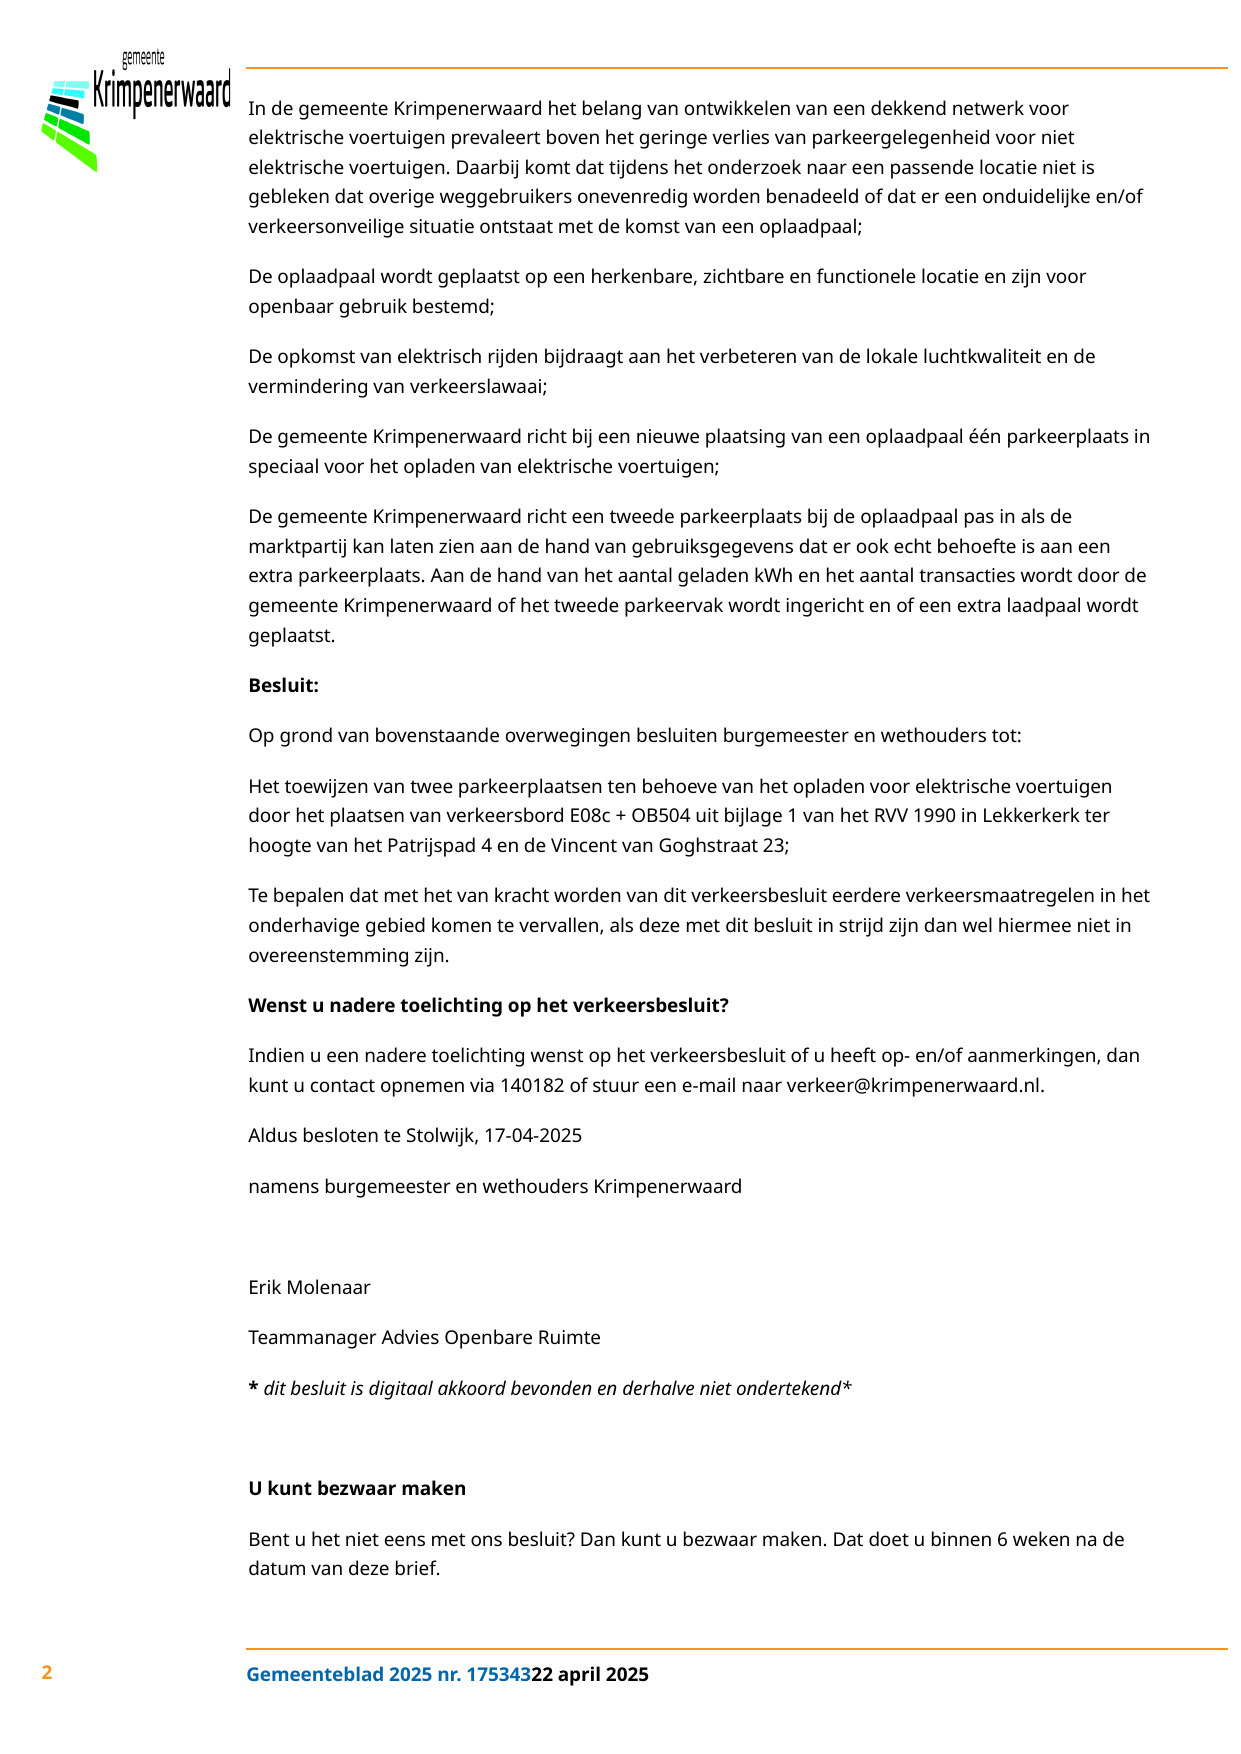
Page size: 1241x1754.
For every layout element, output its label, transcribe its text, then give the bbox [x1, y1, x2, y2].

text Erik Molenaar [248, 1274, 1152, 1300]
text De gemeente Krimpenerwaard richt bij een nieuwe plaatsing van een oplaadpaal één parkeerplaats in speciaal voor het opladen van elektrische voertuigen; [248, 423, 1152, 479]
text In de gemeente Krimpenerwaard het belang van ontwikkelen van een dekkend netwerk voor elektrische voertuigen prevaleert boven het geringe verlies van parkeergelegenheid voor niet elektrische voertuigen. Daarbij komt dat tijdens het onderzoek naar een passende locatie niet is gebleken dat overige weggebruikers onevenredig worden benadeeld of dat er een onduidelijke en/of verkeersonveilige situatie ontstaat met de komst van een oplaadpaal; [248, 95, 1152, 239]
text Besluit: [248, 672, 1152, 698]
text Het toewijzen van twee parkeerplaatsen ten behoeve van het opladen voor elektrische voertuigen door het plaatsen van verkeersbord E08c + OB504 uit bijlage 1 van het RVV 1990 in Lekkerkerk ter hoogte van het Patrijspad 4 en de Vincent van Goghstraat 23; [248, 773, 1152, 858]
text Indien u een nadere toelichting wenst op het verkeersbesluit of u heeft op- en/of aanmerkingen, dan kunt u contact opnemen via 140182 of stuur een e-mail naar verkeer@krimpenerwaard.nl. [248, 1043, 1152, 1098]
picture [41, 47, 231, 172]
text namens burgemeester en wethouders Krimpenerwaard [248, 1173, 1152, 1199]
text Aldus besloten te Stolwijk, 17-04-2025 [248, 1123, 1152, 1148]
text Teammanager Advies Openbare Ruimte [248, 1324, 1152, 1350]
text U kunt bezwaar maken [248, 1476, 1152, 1501]
text De gemeente Krimpenerwaard richt een tweede parkeerplaats bij de oplaadpaal pas in als de marktpartij kan laten zien aan de hand van gebruiksgegevens dat er ook echt behoefte is aan een extra parkeerplaats. Aan de hand van het aantal geladen kWh en het aantal transacties wordt door de gemeente Krimpenerwaard of het tweede parkeervak wordt ingericht en of een extra laadpaal wordt geplaatst. [248, 503, 1152, 648]
text De opkomst van elektrisch rijden bijdraagt aan het verbeteren van de lokale luchtkwaliteit en de vermindering van verkeerslawaai; [248, 343, 1152, 399]
text Wenst u nadere toelichting op het verkeersbesluit? [248, 992, 1152, 1018]
text De oplaadpaal wordt geplaatst op een herkenbare, zichtbare en functionele locatie en zijn voor openbaar gebruik bestemd; [248, 263, 1152, 319]
text Te bepalen dat met het van kracht worden van dit verkeersbesluit eerdere verkeersmaatregelen in het onderhavige gebied komen te vervallen, als deze met dit besluit in strijd zijn dan wel hiermee niet in overeenstemming zijn. [248, 883, 1152, 968]
text Bent u het niet eens met ons besluit? Dan kunt u bezwaar maken. Dat doet u binnen 6 weken na de datum van deze brief. [248, 1526, 1152, 1581]
text * dit besluit is digitaal akkoord bevonden en derhalve niet ondertekend* [248, 1375, 1152, 1401]
text Op grond van bovenstaande overwegingen besluiten burgemeester en wethouders tot: [248, 723, 1152, 748]
